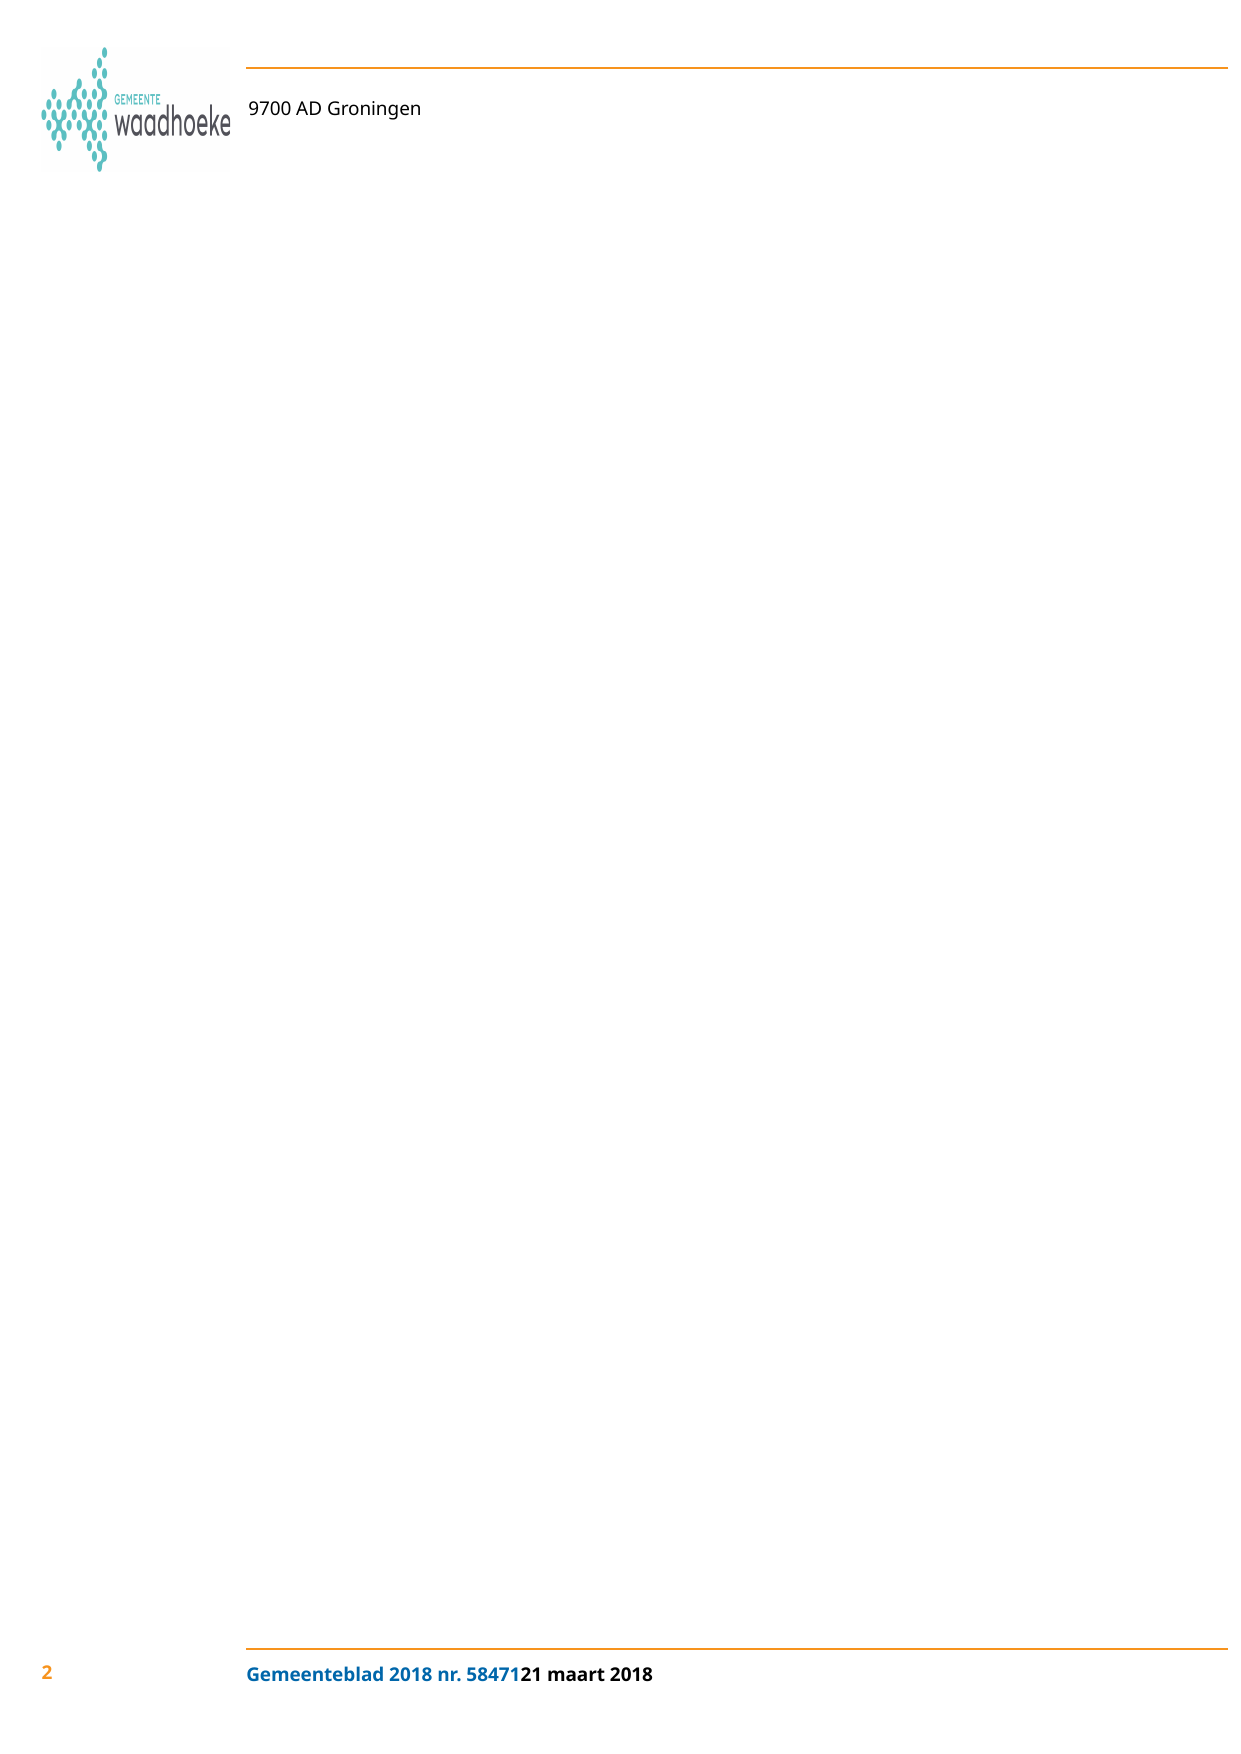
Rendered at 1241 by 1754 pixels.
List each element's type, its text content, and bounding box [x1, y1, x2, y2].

text 9700 AD Groningen [248, 95, 1152, 121]
picture [41, 47, 231, 172]
